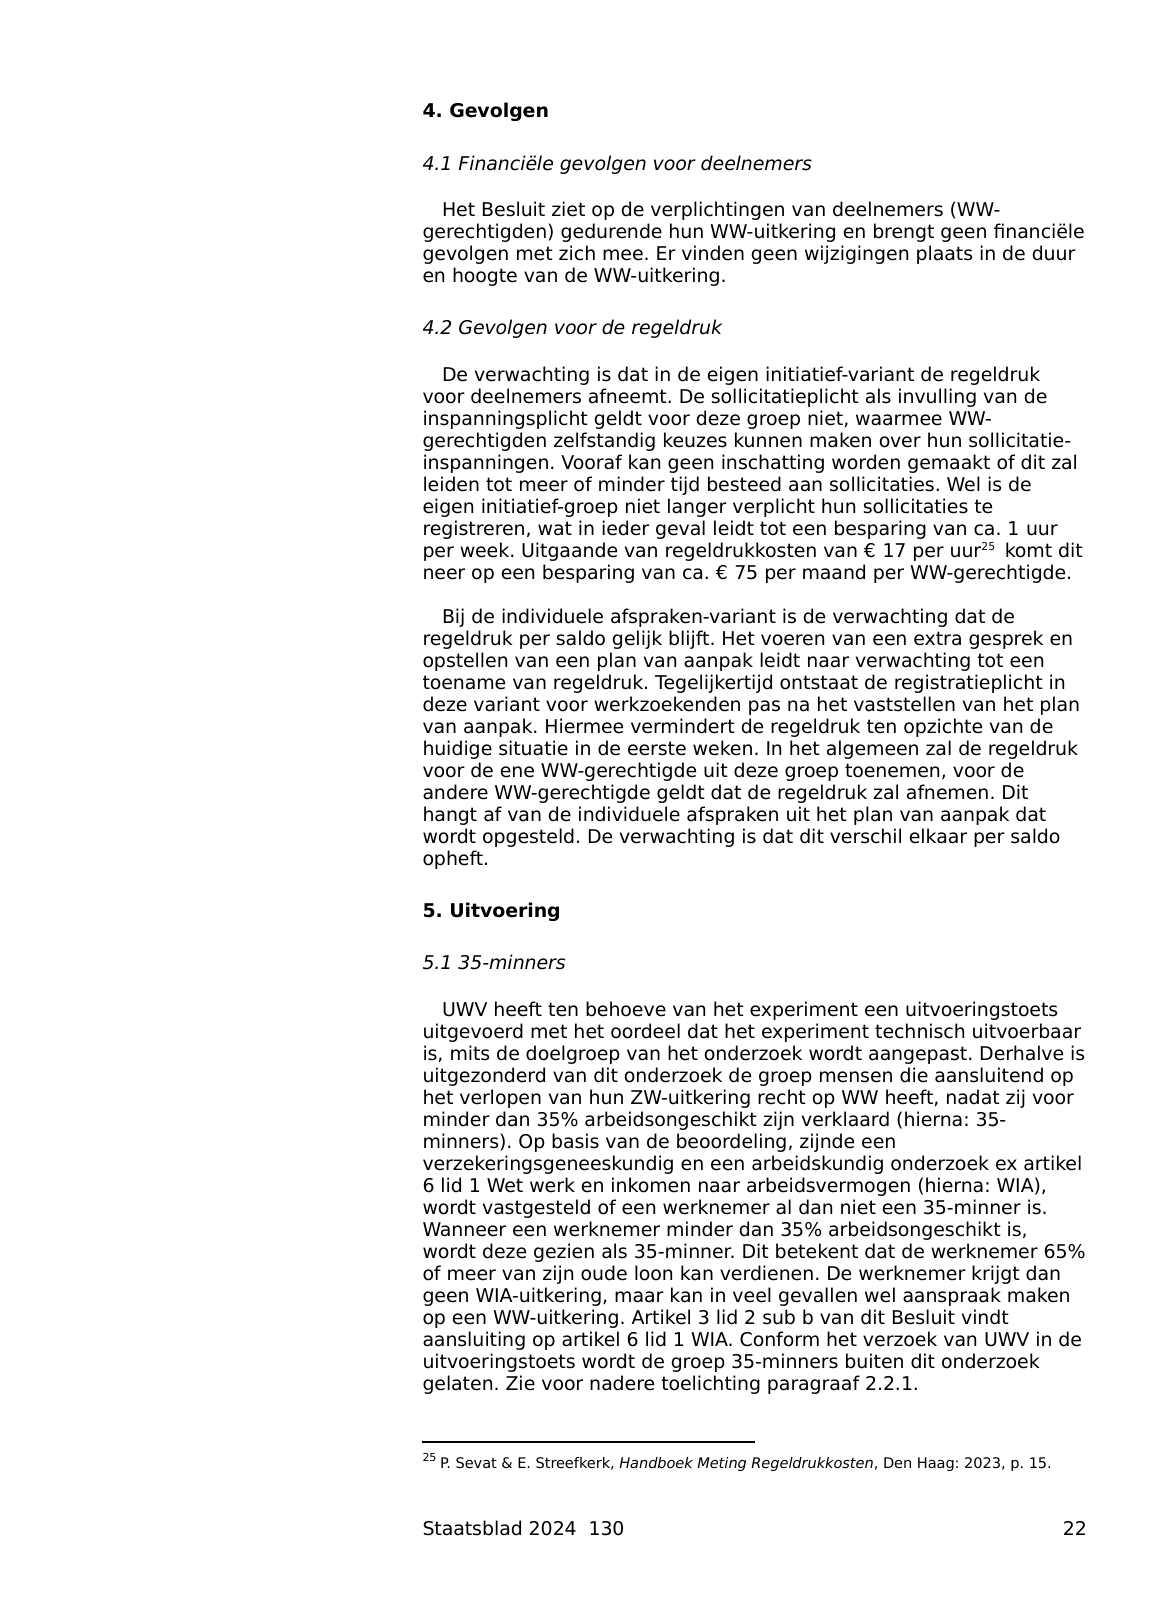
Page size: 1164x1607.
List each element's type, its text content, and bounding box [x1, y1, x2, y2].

subtitle 4.1 Financiële gevolgen voor deelnemers [422, 152, 1087, 174]
subtitle 5.1 35-minners [422, 952, 1087, 974]
text Bij de individuele afspraken-variant is de verwachting dat de regeldruk per saldo gelijk blijft. Het voeren van een extra gesprek en opstellen van een plan van aanpak leidt naar verwachting tot een toename van regeldruk. Tegelijkertijd ontstaat de registratieplicht in deze variant voor werkzoekenden pas na het vaststellen van het plan van aanpak. Hiermee vermindert de regeldruk ten opzichte van de huidige situatie in de eerste weken. In het algemeen zal de regeldruk voor de ene WW-gerechtigde uit deze groep toenemen, voor de andere WW-gerechtigde geldt dat de regeldruk zal afnemen. Dit hangt af van de individuele afspraken uit het plan van aanpak dat wordt opgesteld. De verwachting is dat dit verschil elkaar per saldo opheft. [422, 606, 1087, 870]
subtitle 5. Uitvoering [422, 900, 1087, 922]
text P. Sevat & E. Streefkerk, Handboek Meting Regeldrukkosten, Den Haag: 2023, p. 15. [422, 1451, 1087, 1473]
text Het Besluit ziet op de verplichtingen van deelnemers (WW-gerechtigden) gedurende hun WW-uitkering en brengt geen financiële gevolgen met zich mee. Er vinden geen wijzigingen plaats in de duur en hoogte van de WW-uitkering. [422, 199, 1087, 287]
text UWV heeft ten behoeve van het experiment een uitvoeringstoets uitgevoerd met het oordeel dat het experiment technisch uitvoerbaar is, mits de doelgroep van het onderzoek wordt aangepast. Derhalve is uitgezonderd van dit onderzoek de groep mensen die aansluitend op het verlopen van hun ZW-uitkering recht op WW heeft, nadat zij voor minder dan 35% arbeidsongeschikt zijn verklaard (hierna: 35-minners). Op basis van de beoordeling, zijnde een verzekeringsgeneeskundig en een arbeidskundig onderzoek ex artikel 6 lid 1 Wet werk en inkomen naar arbeidsvermogen (hierna: WIA), wordt vastgesteld of een werknemer al dan niet een 35-minner is. Wanneer een werknemer minder dan 35% arbeidsongeschikt is, wordt deze gezien als 35-minner. Dit betekent dat de werknemer 65% of meer van zijn oude loon kan verdienen. De werknemer krijgt dan geen WIA-uitkering, maar kan in veel gevallen wel aanspraak maken op een WW-uitkering. Artikel 3 lid 2 sub b van dit Besluit vindt aansluiting op artikel 6 lid 1 WIA. Conform het verzoek van UWV in de uitvoeringstoets wordt de groep 35-minners buiten dit onderzoek gelaten. Zie voor nadere toelichting paragraaf 2.2.1. [422, 999, 1087, 1394]
subtitle 4. Gevolgen [422, 100, 1087, 122]
subtitle 4.2 Gevolgen voor de regeldruk [422, 317, 1087, 339]
text De verwachting is dat in de eigen initiatief-variant de regeldruk voor deelnemers afneemt. De sollicitatieplicht als invulling van de inspanningsplicht geldt voor deze groep niet, waarmee WW-gerechtigden zelfstandig keuzes kunnen maken over hun sollicitatie-inspanningen. Vooraf kan geen inschatting worden gemaakt of dit zal leiden tot meer of minder tijd besteed aan sollicitaties. Wel is de eigen initiatief-groep niet langer verplicht hun sollicitaties te registreren, wat in ieder geval leidt tot een besparing van ca. 1 uur per week. Uitgaande van regeldrukkosten van € 17 per uur komt dit neer op een besparing van ca. € 75 per maand per WW-gerechtigde. [422, 364, 1087, 584]
